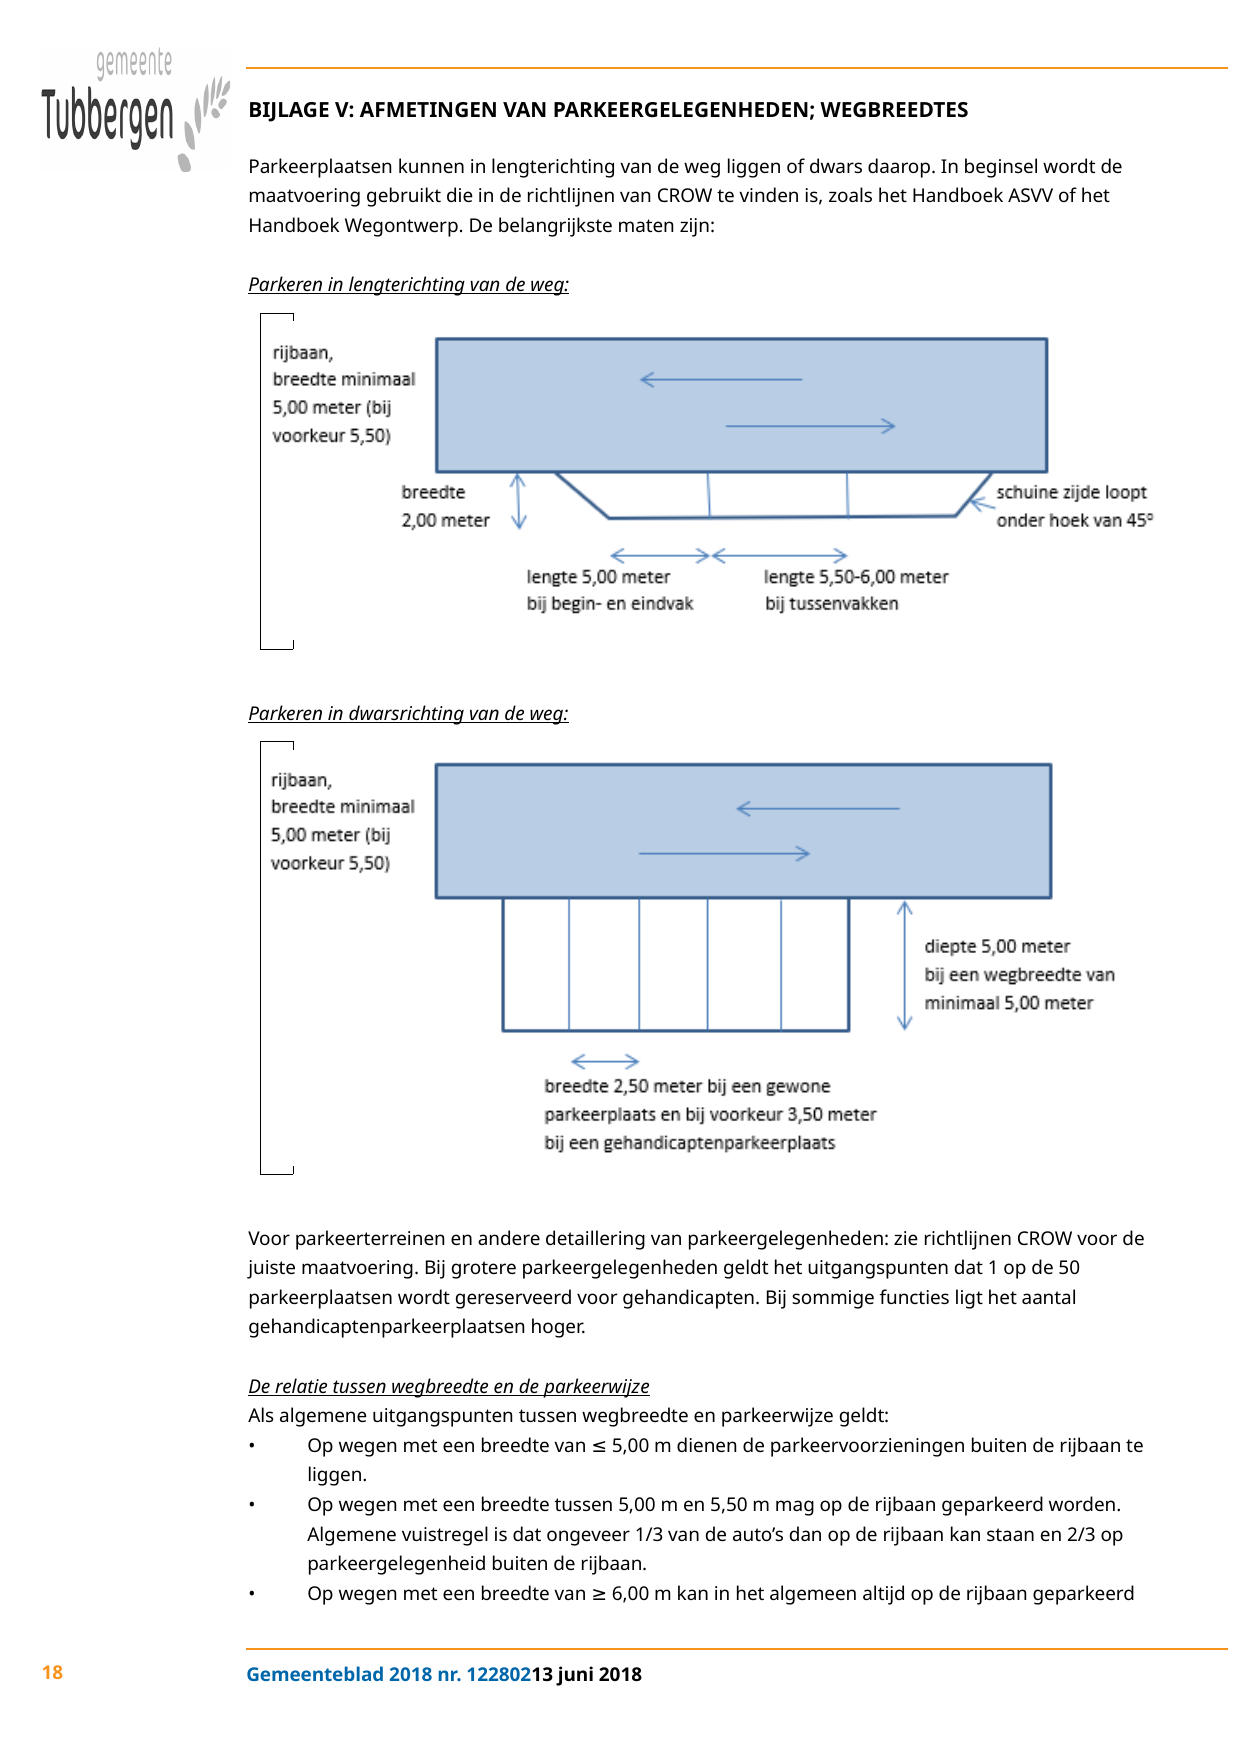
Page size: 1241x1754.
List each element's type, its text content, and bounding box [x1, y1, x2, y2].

text Parkeren in dwarsrichting van de weg: [248, 700, 1152, 726]
list Op wegen met een breedte van ≥ 6,00 m kan in het algemeen altijd op de rijbaan geparkeerd [248, 1580, 1152, 1606]
text Parkeren in lengterichting van de weg: [248, 271, 1152, 297]
text De relatie tussen wegbreedte en de parkeerwijze [248, 1373, 1152, 1399]
text BIJLAGE V: AFMETINGEN VAN PARKEERGELEGENHEDEN; WEGBREEDTES [248, 95, 1152, 123]
picture [268, 321, 1173, 640]
text Voor parkeerterreinen en andere detaillering van parkeergelegenheden: zie richtlijnen CROW voor de juiste maatvoering. Bij grotere parkeergelegenheden geldt het uitgangspunten dat 1 op de 50 parkeerplaatsen wordt gereserveerd voor gehandicapten. Bij sommige functies ligt het aantal gehandicaptenparkeerplaatsen hoger. [248, 1225, 1152, 1339]
text Parkeerplaatsen kunnen in lengterichting van de weg liggen of dwars daarop. In beginsel wordt de maatvoering gebruikt die in de richtlijnen van CROW te vinden is, zoals het Handboek ASVV of het Handboek Wegontwerp. De belangrijkste maten zijn: [248, 153, 1152, 238]
list Op wegen met een breedte tussen 5,00 m en 5,50 m mag op de rijbaan geparkeerd worden. Algemene vuistregel is dat ongeveer 1/3 van de auto’s dan op de rijbaan kan staan en 2/3 op parkeergelegenheid buiten de rijbaan. [248, 1491, 1152, 1576]
picture [268, 750, 1173, 1166]
picture [41, 47, 231, 172]
list Op wegen met een breedte van ≤ 5,00 m dienen de parkeervoorzieningen buiten de rijbaan te liggen. [248, 1432, 1152, 1487]
text Als algemene uitgangspunten tussen wegbreedte en parkeerwijze geldt: [248, 1402, 1152, 1428]
